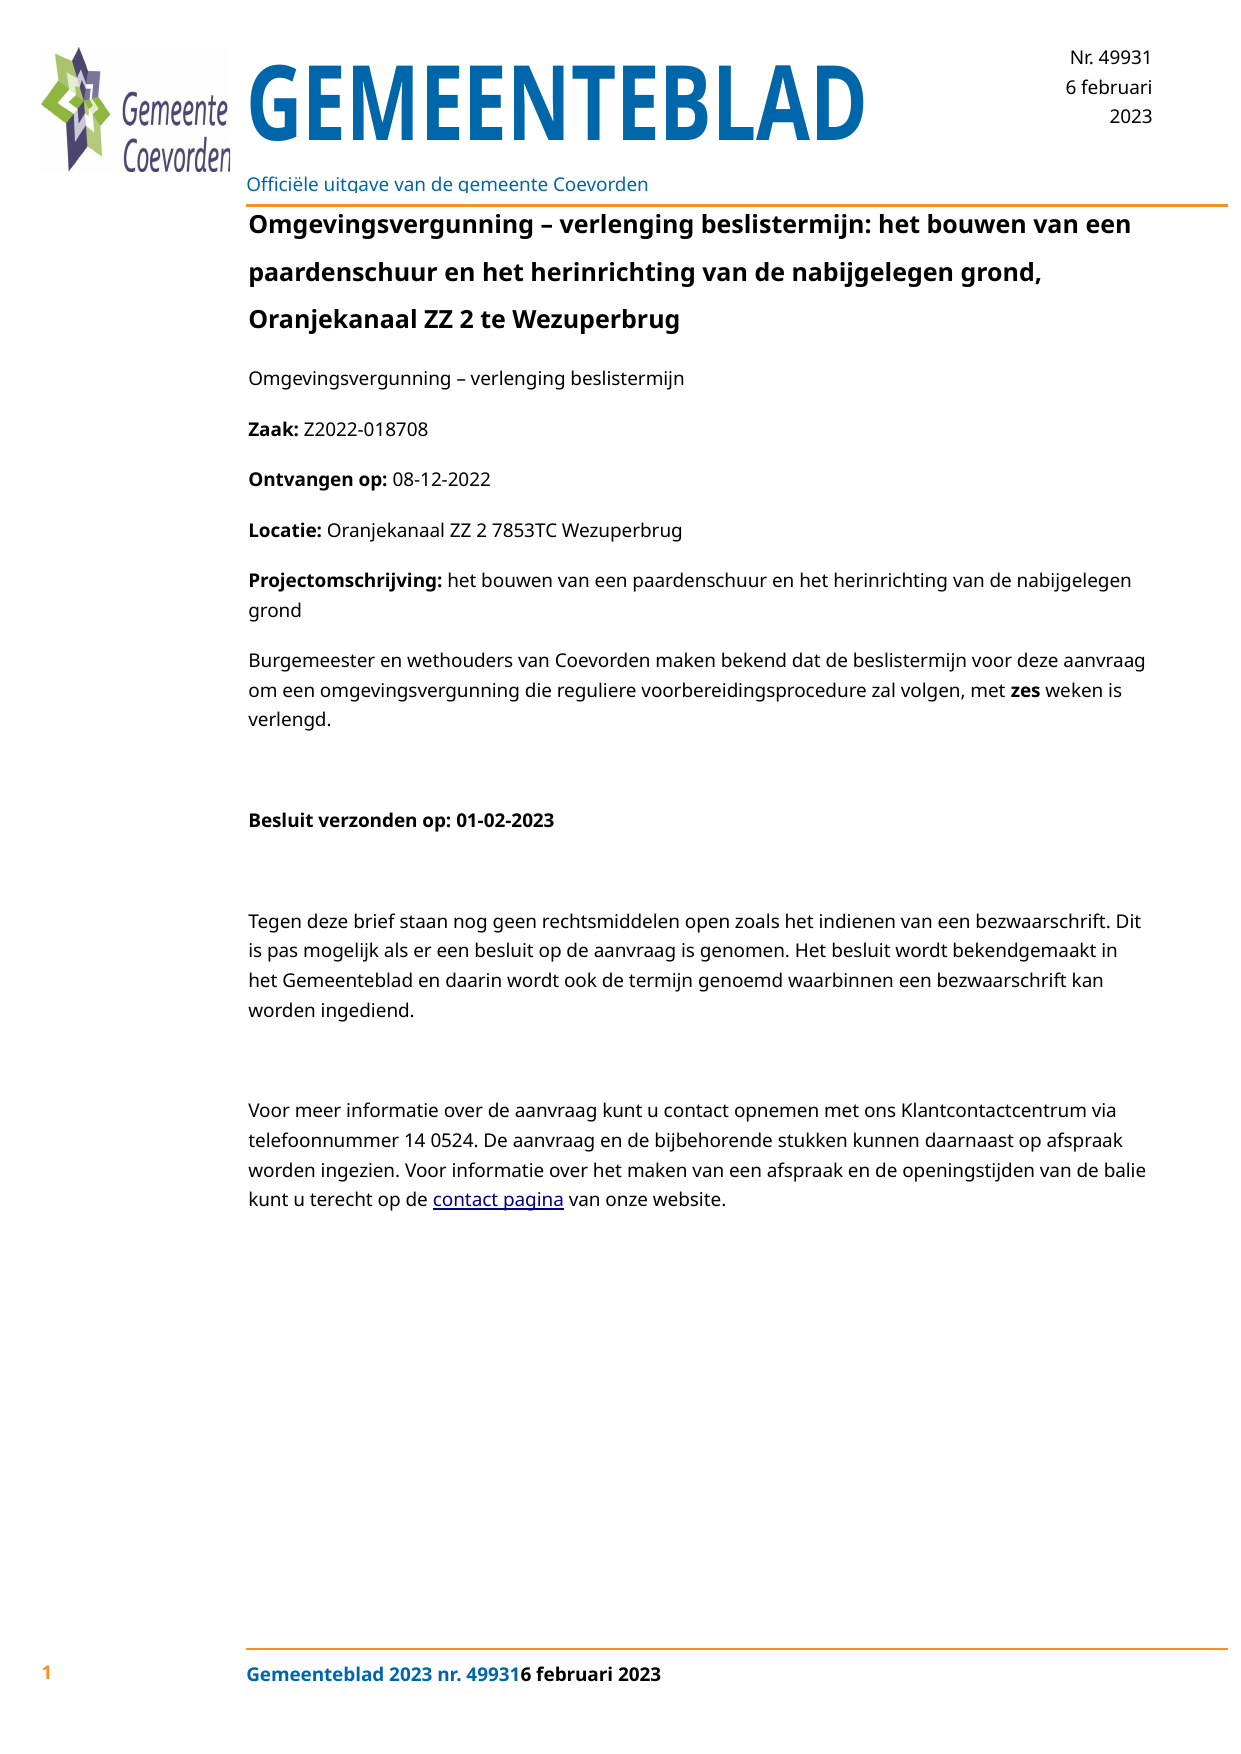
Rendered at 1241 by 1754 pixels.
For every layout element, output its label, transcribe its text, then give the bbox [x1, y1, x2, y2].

text Ontvangen op: 08-12-2022 [248, 466, 1152, 492]
text Voor meer informatie over de aanvraag kunt u contact opnemen met ons Klantcontactcentrum via telefoonnummer 14 0524. De aanvraag en de bijbehorende stukken kunnen daarnaast op afspraak worden ingezien. Voor informatie over het maken van een afspraak en de openingstijden van de balie kunt u terecht op de contact pagina van onze website. [248, 1098, 1152, 1212]
text Omgevingsvergunning – verlenging beslistermijn [248, 366, 1152, 391]
text Omgevingsvergunning – verlenging beslistermijn: het bouwen van een paardenschuur en het herinrichting van de nabijgelegen grond, Oranjekanaal ZZ 2 te Wezuperbrug [248, 207, 1152, 336]
text Burgemeester en wethouders van Coevorden maken bekend dat de beslistermijn voor deze aanvraag om een omgevingsvergunning die reguliere voorbereidingsprocedure zal volgen, met zes weken is verlengd. [248, 647, 1152, 732]
text Besluit verzonden op: 01-02-2023 [248, 807, 1152, 833]
text Projectomschrijving: het bouwen van een paardenschuur en het herinrichting van de nabijgelegen grond [248, 567, 1152, 622]
text Tegen deze brief staan nog geen rechtsmiddelen open zoals het indienen van een bezwaarschrift. Dit is pas mogelijk als er een besluit op de aanvraag is genomen. Het besluit wordt bekendgemaakt in het Gemeenteblad en daarin wordt ook de termijn genoemd waarbinnen een bezwaarschrift kan worden ingediend. [248, 908, 1152, 1022]
picture [41, 47, 231, 172]
text Locatie: Oranjekanaal ZZ 2 7853TC Wezuperbrug [248, 517, 1152, 542]
text Zaak: Z2022-018708 [248, 416, 1152, 442]
